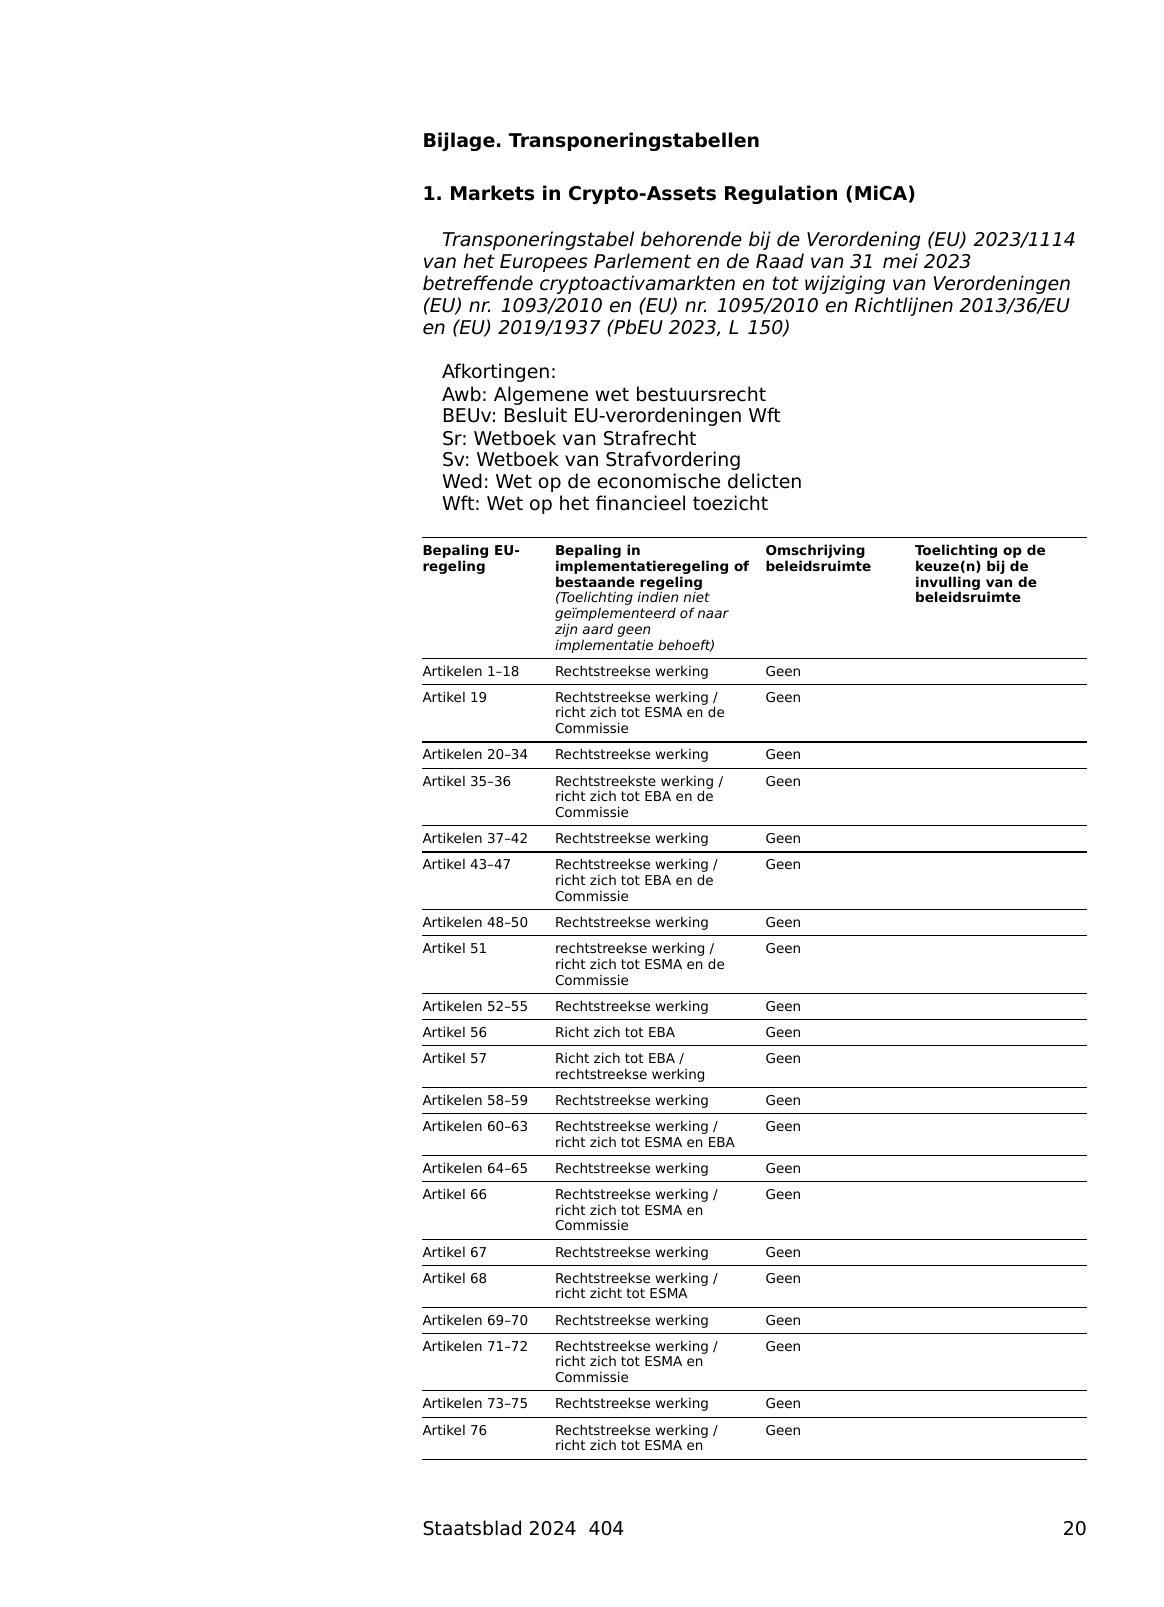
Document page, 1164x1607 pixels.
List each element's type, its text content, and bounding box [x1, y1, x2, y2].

table_cell Rechtstreekse werking / richt zich tot ESMA en Commissie [549, 1182, 759, 1239]
table_cell [909, 1240, 1087, 1265]
table_cell Artikelen 71–72 [422, 1334, 549, 1390]
table_cell Rechtstreekse werking / richt zich tot ESMA en Commissie [549, 1334, 759, 1390]
table_cell Rechtstreekse werking [549, 1156, 759, 1181]
text Wed: Wet op de economische delicten [422, 471, 1087, 493]
table_cell Artikelen 64–65 [422, 1156, 549, 1181]
table_cell Rechtstreekse werking [549, 826, 759, 851]
table_cell Rechtstreekse werking / richt zich tot ESMA en de Commissie [549, 685, 759, 741]
table_cell Geen [759, 994, 909, 1019]
table_cell Geen [759, 1266, 909, 1307]
table_cell Geen [759, 936, 909, 993]
table_cell Rechtstreekse werking / richt zich tot EBA en de Commissie [549, 853, 759, 909]
table_cell Geen [759, 1020, 909, 1045]
table_cell Geen [759, 659, 909, 684]
table_cell Geen [759, 1182, 909, 1239]
table_cell Rechtstreekse werking [549, 1391, 759, 1417]
table_header Bepaling EU-regeling [422, 538, 549, 658]
table_cell Rechtstreekste werking / richt zich tot EBA en de Commissie [549, 769, 759, 825]
table_cell Geen [759, 1088, 909, 1113]
table_cell [909, 936, 1087, 993]
table_cell Rechtstreekse werking [549, 1240, 759, 1265]
table_cell Artikelen 60–63 [422, 1114, 549, 1155]
text Wft: Wet op het financieel toezicht [422, 493, 1087, 515]
table_cell rechtstreekse werking / richt zich tot ESMA en de Commissie [549, 936, 759, 993]
table_cell Rechtstreekse werking / richt zich tot ESMA en EBA [549, 1114, 759, 1155]
table_cell Rechtstreekse werking [549, 743, 759, 768]
table_cell [909, 659, 1087, 684]
table_cell Artikelen 20–34 [422, 743, 549, 768]
table_cell Geen [759, 853, 909, 909]
table_cell Rechtstreekse werking [549, 1088, 759, 1113]
text Transponeringstabel behorende bij de Verordening (EU) 2023/1114 van het Europees Parlement en de Raad van 31 mei 2023 betreffende cryptoactivamarkten en tot wijziging van Verordeningen (EU) nr. 1093/2010 en (EU) nr. 1095/2010 en Richtlijnen 2013/36/EU en (EU) 2019/1937 (PbEU 2023, L 150) [422, 229, 1087, 339]
table_cell [909, 1020, 1087, 1045]
table_cell Geen [759, 1114, 909, 1155]
table_cell Rechtstreekse werking [549, 659, 759, 684]
table_cell Artikel 56 [422, 1020, 549, 1045]
subtitle 1. Markets in Crypto-Assets Regulation (MiCA) [422, 182, 1087, 204]
table_cell Artikelen 69–70 [422, 1308, 549, 1333]
table_cell Rechtstreekse werking / richt zich tot ESMA en [549, 1418, 759, 1458]
table_cell Geen [759, 1156, 909, 1181]
text BEUv: Besluit EU-verordeningen Wft [422, 405, 1087, 427]
table_cell Artikelen 37–42 [422, 826, 549, 851]
table_cell [909, 910, 1087, 935]
table_cell Artikel 66 [422, 1182, 549, 1239]
table_header Toelichting op de keuze(n) bij de invulling van de beleidsruimte [909, 538, 1087, 658]
table_cell Artikel 35–36 [422, 769, 549, 825]
table_cell Geen [759, 1240, 909, 1265]
subtitle Bijlage. Transponeringstabellen [422, 130, 1087, 152]
table_cell Geen [759, 1046, 909, 1087]
table_cell Geen [759, 910, 909, 935]
table_cell Geen [759, 743, 909, 768]
table_cell Rechtstreekse werking [549, 994, 759, 1019]
table_cell Artikelen 58–59 [422, 1088, 549, 1113]
table_cell [909, 1418, 1087, 1458]
table_cell Artikel 68 [422, 1266, 549, 1307]
table_cell Geen [759, 1308, 909, 1333]
table_header Bepaling in implementatieregeling of bestaande regeling (Toelichting indien niet geïmplementeerd of naar zijn aard geen implementatie behoeft) [549, 538, 759, 658]
table_cell [909, 1114, 1087, 1155]
table_cell [909, 994, 1087, 1019]
table_cell Artikelen 73–75 [422, 1391, 549, 1417]
table_cell Artikel 67 [422, 1240, 549, 1265]
table_cell [909, 769, 1087, 825]
table_cell Artikel 51 [422, 936, 549, 993]
table_cell Rechtstreekse werking [549, 910, 759, 935]
table_cell Artikel 43–47 [422, 853, 549, 909]
table_cell Geen [759, 1334, 909, 1390]
table_cell Geen [759, 1418, 909, 1458]
table_cell [909, 826, 1087, 851]
table_cell Geen [759, 685, 909, 741]
table_cell Geen [759, 769, 909, 825]
text Sr: Wetboek van Strafrecht [422, 427, 1087, 449]
table_cell Artikel 57 [422, 1046, 549, 1087]
table_cell [909, 743, 1087, 768]
table_cell [909, 1266, 1087, 1307]
table_cell [909, 1046, 1087, 1087]
text Awb: Algemene wet bestuursrecht [422, 383, 1087, 405]
table_cell Geen [759, 1391, 909, 1417]
table_cell [909, 685, 1087, 741]
table_cell Rechtstreekse werking / richt zicht tot ESMA [549, 1266, 759, 1307]
text Afkortingen: [422, 361, 1087, 383]
table_cell Richt zich tot EBA / rechtstreekse werking [549, 1046, 759, 1087]
table_cell Artikelen 48–50 [422, 910, 549, 935]
table_cell Artikelen 1–18 [422, 659, 549, 684]
table_cell Rechtstreekse werking [549, 1308, 759, 1333]
table_cell [909, 1182, 1087, 1239]
table_cell [909, 1308, 1087, 1333]
table_cell [909, 1334, 1087, 1390]
table_cell [909, 1156, 1087, 1181]
table_header Omschrijving beleidsruimte [759, 538, 909, 658]
table_cell Richt zich tot EBA [549, 1020, 759, 1045]
text Sv: Wetboek van Strafvordering [422, 449, 1087, 471]
table_cell [909, 1088, 1087, 1113]
table_cell Artikelen 52–55 [422, 994, 549, 1019]
table_cell Artikel 76 [422, 1418, 549, 1458]
table_cell [909, 1391, 1087, 1417]
table_cell [909, 853, 1087, 909]
table_cell Geen [759, 826, 909, 851]
table_cell Artikel 19 [422, 685, 549, 741]
